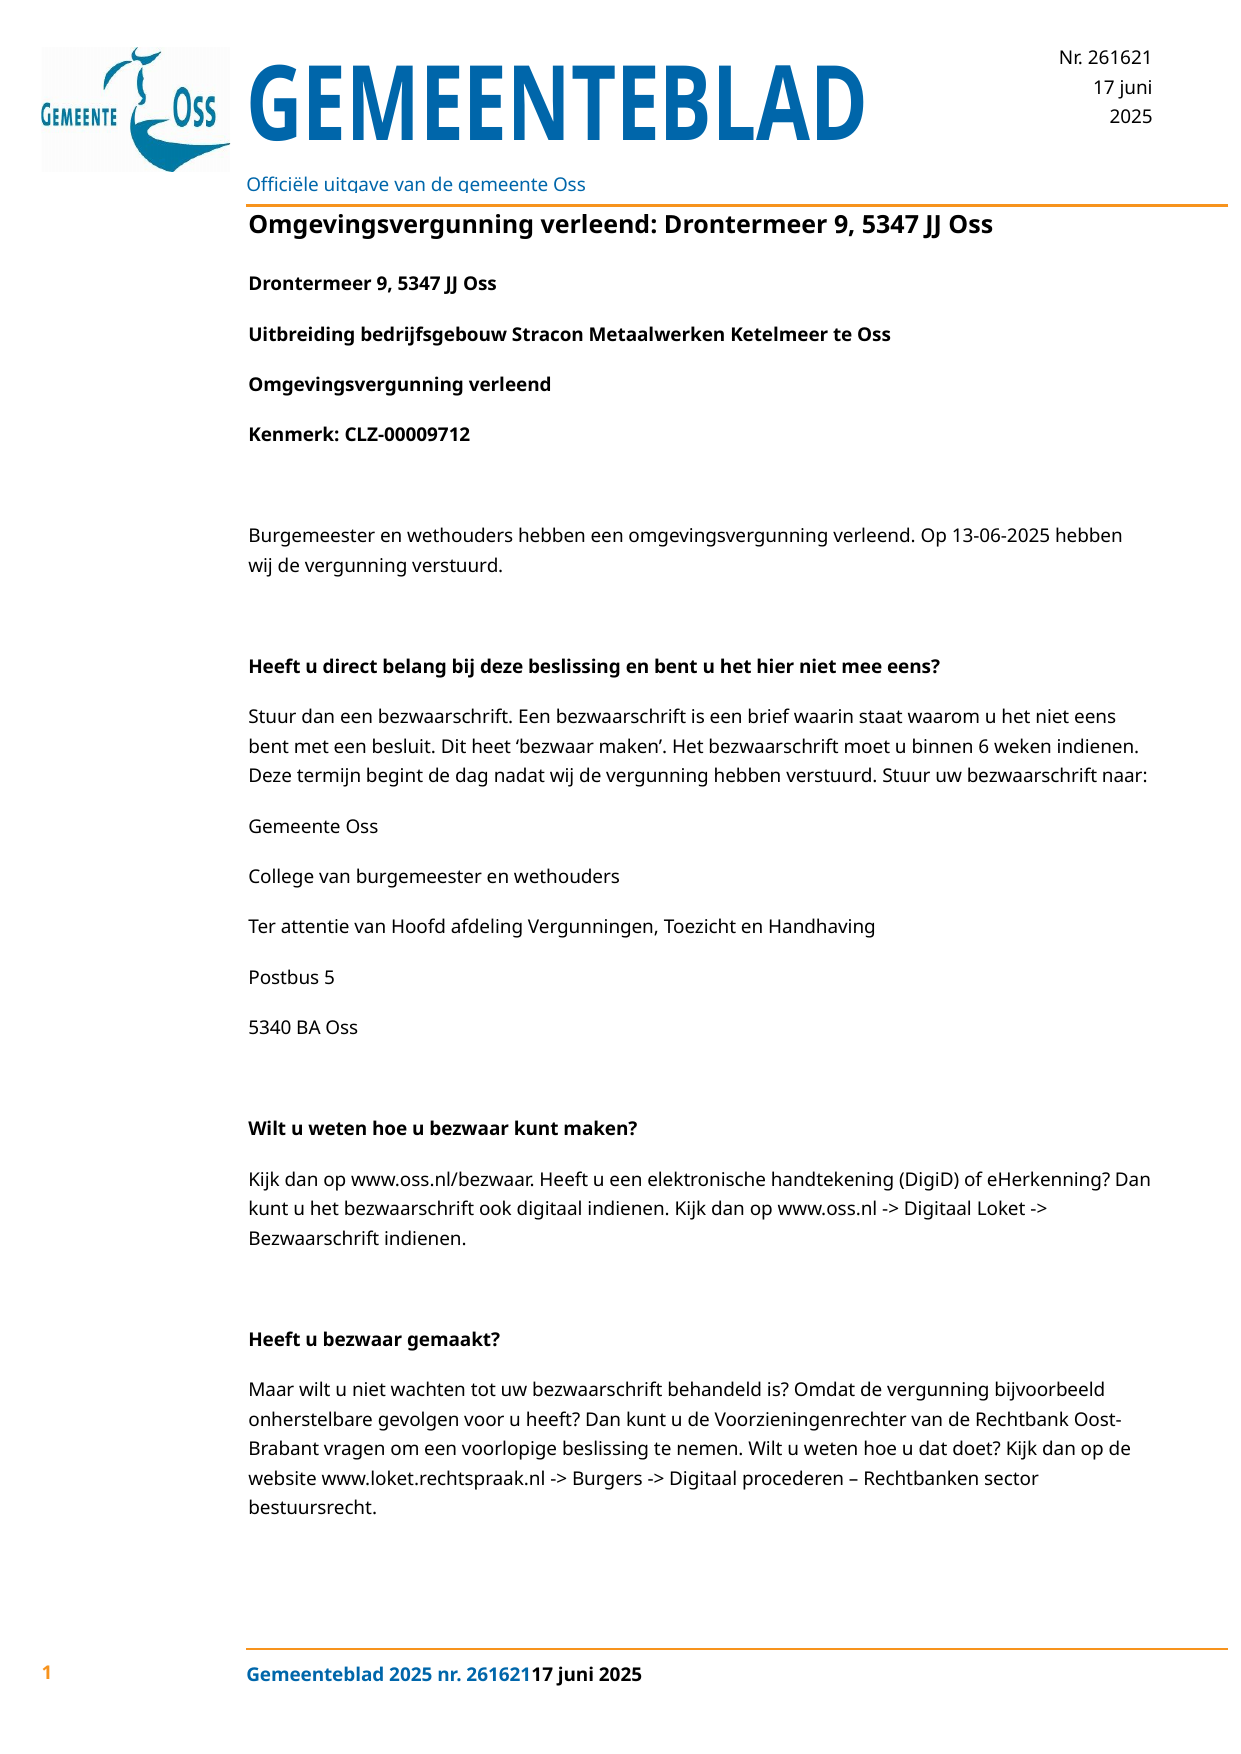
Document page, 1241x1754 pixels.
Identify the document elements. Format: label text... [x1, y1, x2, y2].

text Stuur dan een bezwaarschrift. Een bezwaarschrift is een brief waarin staat waarom u het niet eens bent met een besluit. Dit heet ‘bezwaar maken’. Het bezwaarschrift moet u binnen 6 weken indienen. Deze termijn begint de dag nadat wij de vergunning hebben verstuurd. Stuur uw bezwaarschrift naar: [248, 703, 1152, 788]
text Burgemeester en wethouders hebben een omgevingsvergunning verleend. Op 13-06-2025 hebben wij de vergunning verstuurd. [248, 522, 1152, 578]
text Ter attentie van Hoofd afdeling Vergunningen, Toezicht en Handhaving [248, 914, 1152, 939]
text Wilt u weten hoe u bezwaar kunt maken? [248, 1115, 1152, 1141]
text Kenmerk: CLZ-00009712 [248, 422, 1152, 447]
text Postbus 5 [248, 964, 1152, 990]
text Maar wilt u niet wachten tot uw bezwaarschrift behandeld is? Omdat de vergunning bijvoorbeeld onherstelbare gevolgen voor u heeft? Dan kunt u de Voorzieningenrechter van de Rechtbank Oost-Brabant vragen om een voorlopige beslissing te nemen. Wilt u weten hoe u dat doet? Kijk dan op de website www.loket.rechtspraak.nl -> Burgers -> Digitaal procederen – Rechtbanken sector bestuursrecht. [248, 1376, 1152, 1520]
picture [41, 47, 231, 172]
text Omgevingsvergunning verleend [248, 371, 1152, 397]
text Heeft u bezwaar gemaakt? [248, 1326, 1152, 1351]
text College van burgemeester en wethouders [248, 863, 1152, 889]
text Kijk dan op www.oss.nl/bezwaar. Heeft u een elektronische handtekening (DigiD) of eHerkenning? Dan kunt u het bezwaarschrift ook digitaal indienen. Kijk dan op www.oss.nl -> Digitaal Loket -> Bezwaarschrift indienen. [248, 1166, 1152, 1251]
text Heeft u direct belang bij deze beslissing en bent u het hier niet mee eens? [248, 653, 1152, 678]
text Gemeente Oss [248, 813, 1152, 838]
text Drontermeer 9, 5347 JJ Oss [248, 270, 1152, 296]
text Omgevingsvergunning verleend: Drontermeer 9, 5347 JJ Oss [248, 207, 1152, 241]
text Uitbreiding bedrijfsgebouw Stracon Metaalwerken Ketelmeer te Oss [248, 321, 1152, 346]
text 5340 BA Oss [248, 1014, 1152, 1040]
